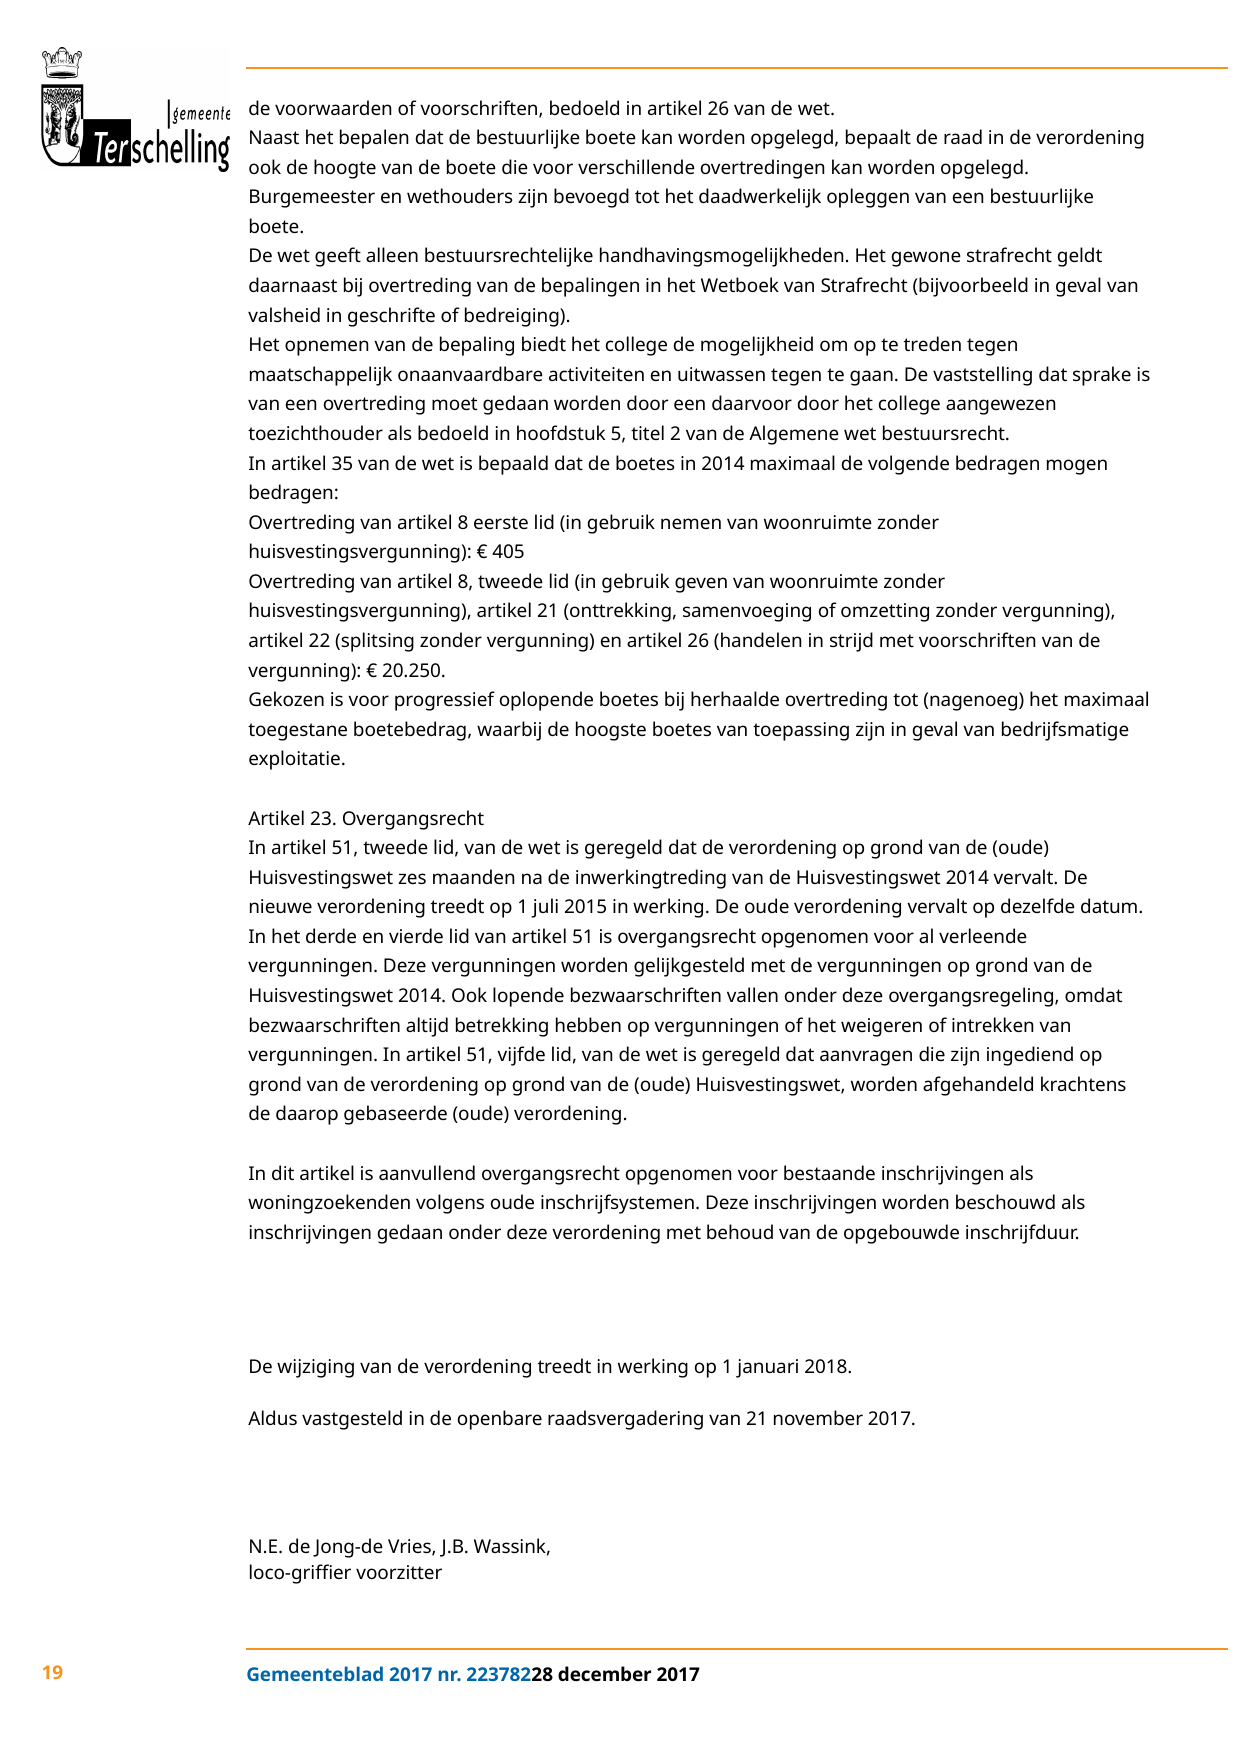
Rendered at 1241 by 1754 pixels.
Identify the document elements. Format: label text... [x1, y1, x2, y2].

text Gekozen is voor progressief oplopende boetes bij herhaalde overtreding tot (nagenoeg) het maximaal toegestane boetebedrag, waarbij de hoogste boetes van toepassing zijn in geval van bedrijfsmatige exploitatie. [248, 686, 1152, 771]
text In het derde en vierde lid van artikel 51 is overgangsrecht opgenomen voor al verleende vergunningen. Deze vergunningen worden gelijkgesteld met de vergunningen op grond van de Huisvestingswet 2014. Ook lopende bezwaarschriften vallen onder deze overgangsregeling, omdat bezwaarschriften altijd betrekking hebben op vergunningen of het weigeren of intrekken van vergunningen. In artikel 51, vijfde lid, van de wet is geregeld dat aanvragen die zijn ingediend op grond van de verordening op grond van de (oude) Huisvestingswet, worden afgehandeld krachtens de daarop gebaseerde (oude) verordening. [248, 923, 1152, 1126]
text Overtreding van artikel 8, tweede lid (in gebruik geven van woonruimte zonder huisvestingsvergunning), artikel 21 (onttrekking, samenvoeging of omzetting zonder vergunning), artikel 22 (splitsing zonder vergunning) en artikel 26 (handelen in strijd met voorschriften van de vergunning): € 20.250. [248, 568, 1152, 683]
text loco-griffier voorzitter [248, 1559, 1152, 1585]
text Naast het bepalen dat de bestuurlijke boete kan worden opgelegd, bepaalt de raad in de verordening ook de hoogte van de boete die voor verschillende overtredingen kan worden opgelegd. Burgemeester en wethouders zijn bevoegd tot het daadwerkelijk opleggen van een bestuurlijke boete. [248, 124, 1152, 239]
text N.E. de Jong-de Vries, J.B. Wassink, [248, 1533, 1152, 1559]
picture [41, 47, 231, 172]
text Aldus vastgesteld in de openbare raadsvergadering van 21 november 2017. [248, 1405, 1152, 1431]
text de voorwaarden of voorschriften, bedoeld in artikel 26 van de wet. [248, 95, 1152, 121]
text De wijziging van de verordening treedt in werking op 1 januari 2018. [248, 1353, 1152, 1379]
text Artikel 23. Overgangsrecht [248, 805, 1152, 831]
text Overtreding van artikel 8 eerste lid (in gebruik nemen van woonruimte zonder huisvestingsvergunning): € 405 [248, 509, 1152, 564]
text Het opnemen van de bepaling biedt het college de mogelijkheid om op te treden tegen maatschappelijk onaanvaardbare activiteiten en uitwassen tegen te gaan. De vaststelling dat sprake is van een overtreding moet gedaan worden door een daarvoor door het college aangewezen toezichthouder als bedoeld in hoofdstuk 5, titel 2 van de Algemene wet bestuursrecht. [248, 331, 1152, 446]
text In artikel 35 van de wet is bepaald dat de boetes in 2014 maximaal de volgende bedragen mogen bedragen: [248, 450, 1152, 505]
text De wet geeft alleen bestuursrechtelijke handhavingsmogelijkheden. Het gewone strafrecht geldt daarnaast bij overtreding van de bepalingen in het Wetboek van Strafrecht (bijvoorbeeld in geval van valsheid in geschrifte of bedreiging). [248, 243, 1152, 328]
text In artikel 51, tweede lid, van de wet is geregeld dat de verordening op grond van de (oude) Huisvestingswet zes maanden na de inwerkingtreding van de Huisvestingswet 2014 vervalt. De nieuwe verordening treedt op 1 juli 2015 in werking. De oude verordening vervalt op dezelfde datum. [248, 834, 1152, 919]
text In dit artikel is aanvullend overgangsrecht opgenomen voor bestaande inschrijvingen als woningzoekenden volgens oude inschrijfsystemen. Deze inschrijvingen worden beschouwd als inschrijvingen gedaan onder deze verordening met behoud van de opgebouwde inschrijfduur. [248, 1160, 1152, 1245]
